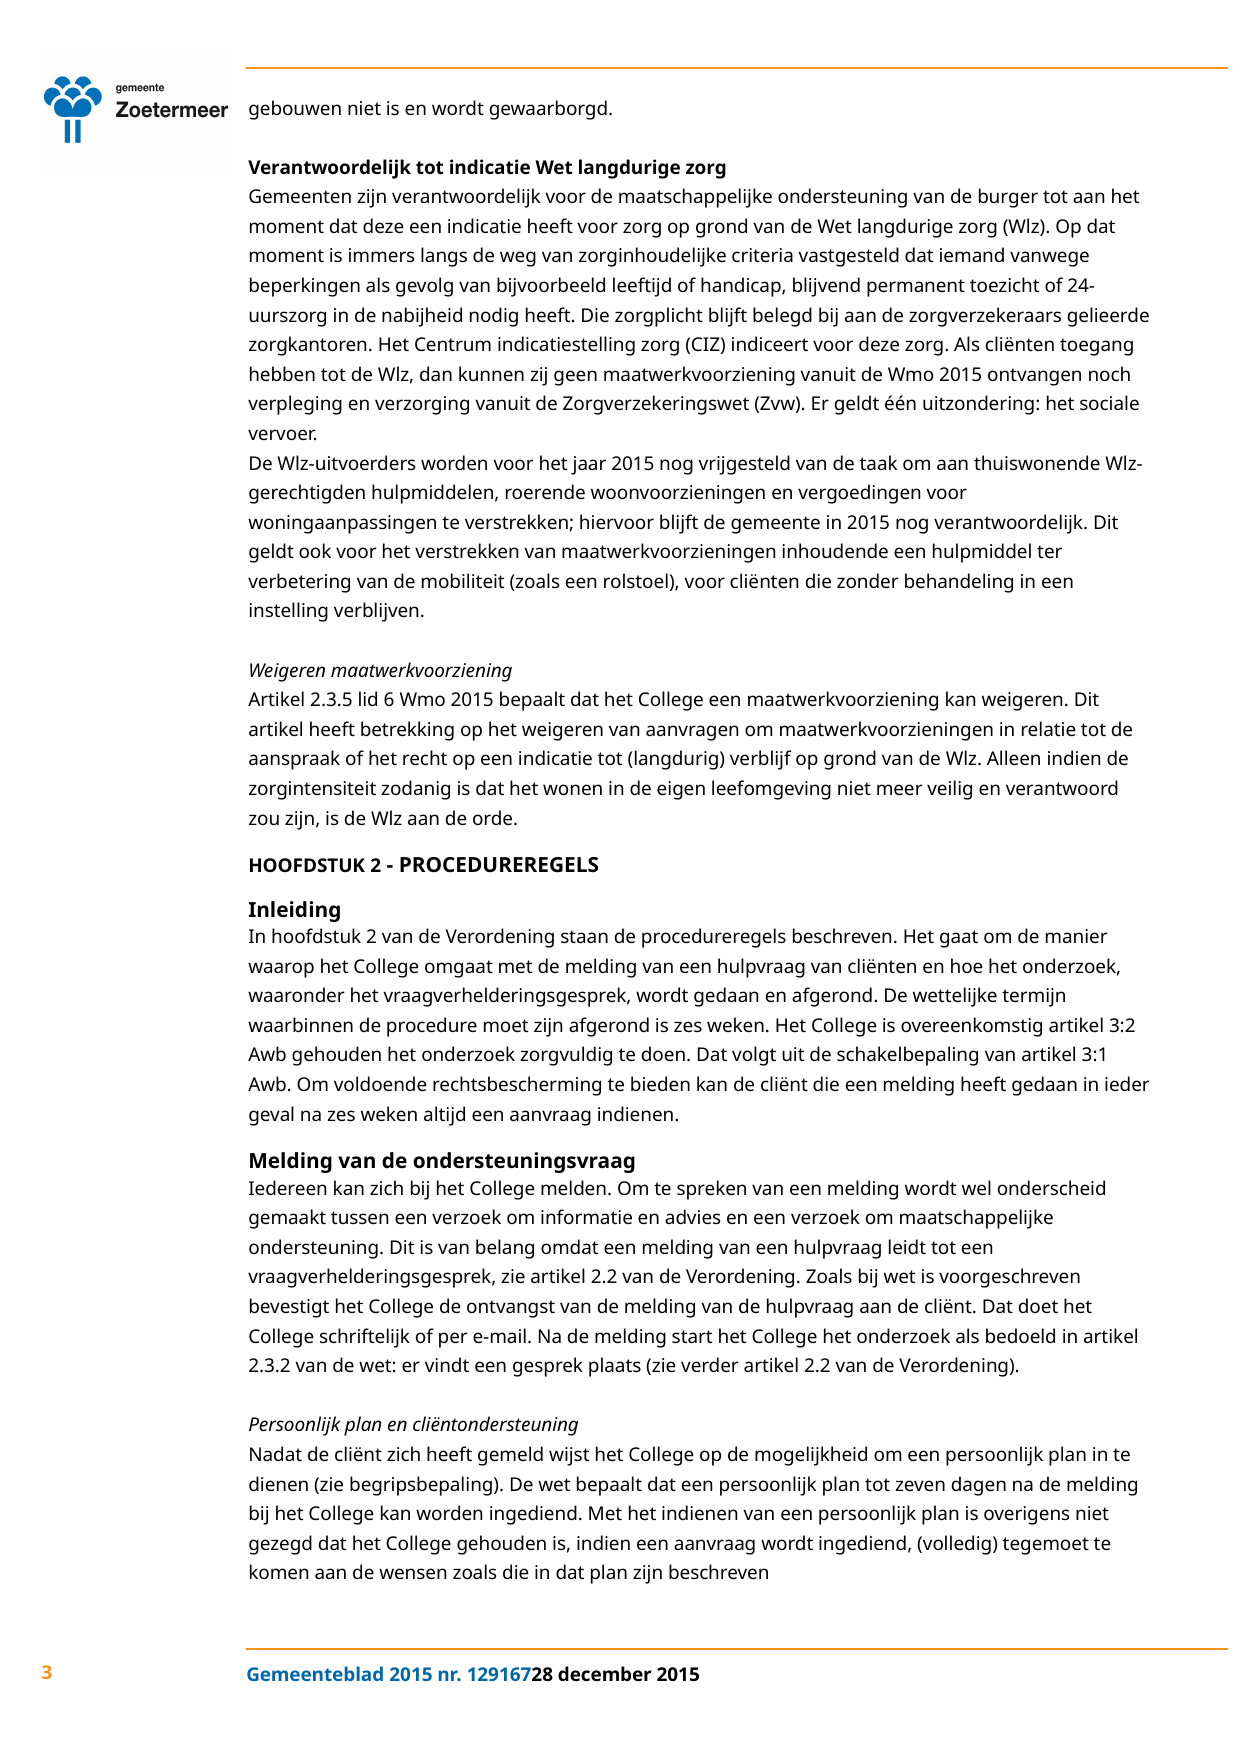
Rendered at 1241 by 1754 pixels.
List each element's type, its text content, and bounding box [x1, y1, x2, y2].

text Melding van de ondersteuningsvraag [248, 1146, 1152, 1175]
text Gemeenten zijn verantwoordelijk voor de maatschappelijke ondersteuning van de burger tot aan het moment dat deze een indicatie heeft voor zorg op grond van de Wet langdurige zorg (Wlz). Op dat moment is immers langs de weg van zorginhoudelijke criteria vastgesteld dat iemand vanwege beperkingen als gevolg van bijvoorbeeld leeftijd of handicap, blijvend permanent toezicht of 24-uurszorg in de nabijheid nodig heeft. Die zorgplicht blijft belegd bij aan de zorgverzekeraars gelieerde zorgkantoren. Het Centrum indicatiestelling zorg (CIZ) indiceert voor deze zorg. Als cliënten toegang hebben tot de Wlz, dan kunnen zij geen maatwerkvoorziening vanuit de Wmo 2015 ontvangen noch verpleging en verzorging vanuit de Zorgverzekeringswet (Zvw). Er geldt één uitzondering: het sociale vervoer. [248, 183, 1152, 446]
text Artikel 2.3.5 lid 6 Wmo 2015 bepaalt dat het College een maatwerkvoorziening kan weigeren. Dit artikel heeft betrekking op het weigeren van aanvragen om maatwerkvoorzieningen in relatie tot de aanspraak of het recht op een indicatie tot (langdurig) verblijf op grond van de Wlz. Alleen indien de zorgintensiteit zodanig is dat het wonen in de eigen leefomgeving niet meer veilig en verantwoord zou zijn, is de Wlz aan de orde. [248, 686, 1152, 831]
text Nadat de cliënt zich heeft gemeld wijst het College op de mogelijkheid om een persoonlijk plan in te dienen (zie begripsbepaling). De wet bepaalt dat een persoonlijk plan tot zeven dagen na de melding bij het College kan worden ingediend. Met het indienen van een persoonlijk plan is overigens niet gezegd dat het College gehouden is, indien een aanvraag wordt ingediend, (volledig) tegemoet te komen aan de wensen zoals die in dat plan zijn beschreven [248, 1441, 1152, 1585]
text Inleiding [248, 895, 1152, 923]
text In hoofdstuk 2 van de Verordening staan de procedureregels beschreven. Het gaat om de manier waarop het College omgaat met de melding van een hulpvraag van cliënten en hoe het onderzoek, waaronder het vraagverhelderingsgesprek, wordt gedaan en afgerond. De wettelijke termijn waarbinnen de procedure moet zijn afgerond is zes weken. Het College is overeenkomstig artikel 3:2 Awb gehouden het onderzoek zorgvuldig te doen. Dat volgt uit de schakelbepaling van artikel 3:1 Awb. Om voldoende rechtsbescherming te bieden kan de cliënt die een melding heeft gedaan in ieder geval na zes weken altijd een aanvraag indienen. [248, 923, 1152, 1127]
picture [41, 47, 231, 172]
text Iedereen kan zich bij het College melden. Om te spreken van een melding wordt wel onderscheid gemaakt tussen een verzoek om informatie en advies en een verzoek om maatschappelijke ondersteuning. Dit is van belang omdat een melding van een hulpvraag leidt tot een vraagverhelderingsgesprek, zie artikel 2.2 van de Verordening. Zoals bij wet is voorgeschreven bevestigt het College de ontvangst van de melding van de hulpvraag aan de cliënt. Dat doet het College schriftelijk of per e-mail. Na de melding start het College het onderzoek als bedoeld in artikel 2.3.2 van de wet: er vindt een gesprek plaats (zie verder artikel 2.2 van de Verordening). [248, 1175, 1152, 1378]
text HOOFDSTUK 2 - PROCEDUREREGELS [248, 850, 1152, 879]
text Weigeren maatwerkvoorziening [248, 657, 1152, 683]
text Persoonlijk plan en cliëntondersteuning [248, 1412, 1152, 1437]
text Verantwoordelijk tot indicatie Wet langdurige zorg [248, 154, 1152, 180]
text De Wlz-uitvoerders worden voor het jaar 2015 nog vrijgesteld van de taak om aan thuiswonende Wlz-gerechtigden hulpmiddelen, roerende woonvoorzieningen en vergoedingen voor woningaanpassingen te verstrekken; hiervoor blijft de gemeente in 2015 nog verantwoordelijk. Dit geldt ook voor het verstrekken van maatwerkvoorzieningen inhoudende een hulpmiddel ter verbetering van de mobiliteit (zoals een rolstoel), voor cliënten die zonder behandeling in een instelling verblijven. [248, 450, 1152, 623]
text gebouwen niet is en wordt gewaarborgd. [248, 95, 1152, 121]
